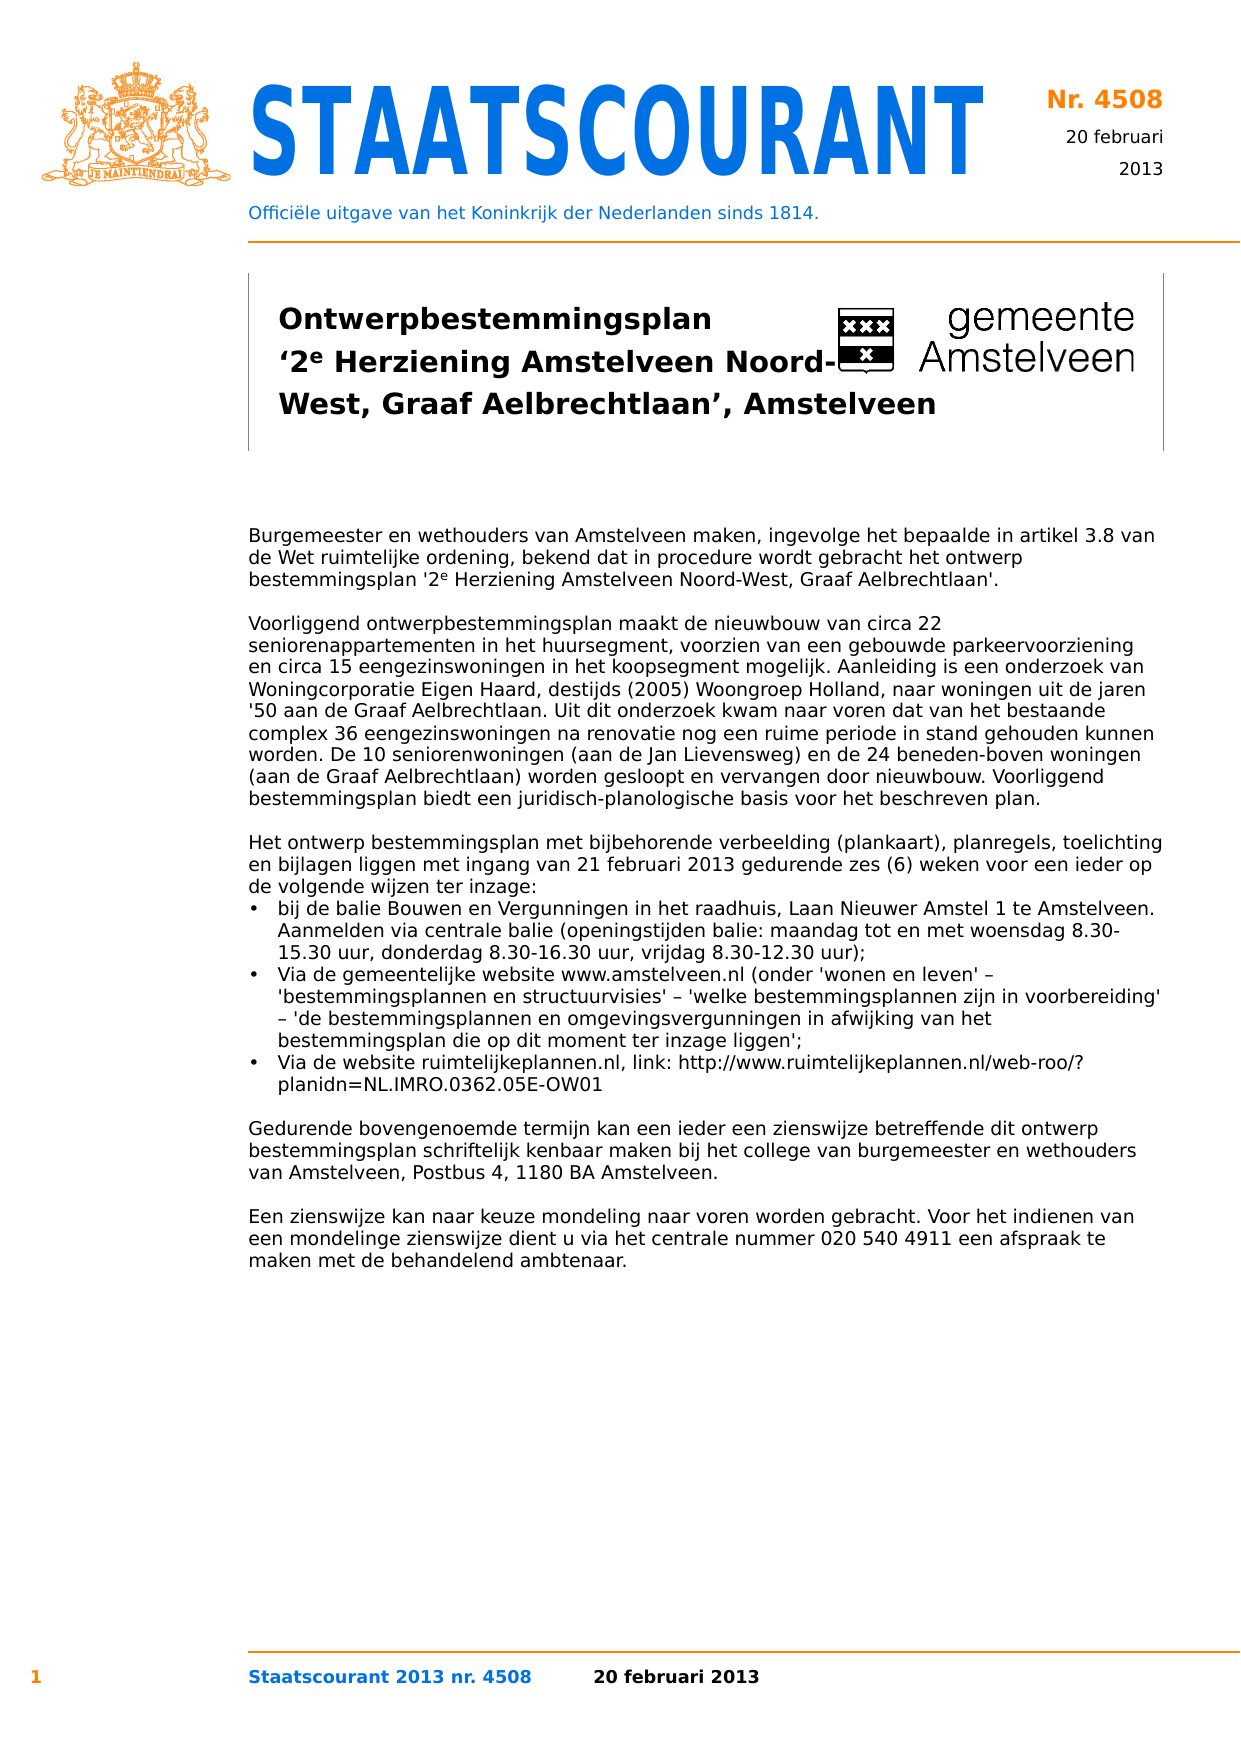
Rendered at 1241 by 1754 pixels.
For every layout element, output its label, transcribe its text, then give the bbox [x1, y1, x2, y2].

picture [41, 62, 231, 186]
subtitle Ontwerpbestemmingsplan ‘2e Herziening Amstelveen Noord-West, Graaf Aelbrechtlaan’, Amstelveen [249, 273, 1163, 451]
picture [838, 302, 1134, 374]
text Burgemeester en wethouders van Amstelveen maken, ingevolge het bepaalde in artikel 3.8 van de Wet ruimtelijke ordening, bekend dat in procedure wordt gebracht het ontwerp bestemmingsplan '2e Herziening Amstelveen Noord-West, Graaf Aelbrechtlaan'. [248, 525, 1163, 591]
table_cell 2013 [998, 153, 1240, 203]
table_cell Officiële uitgave van het Koninkrijk der Nederlanden sinds 1814. [248, 203, 1240, 241]
table_header STAATSCOURANT [248, 62, 998, 203]
text Het ontwerp bestemmingsplan met bijbehorende verbeelding (plankaart), planregels, toelichting en bijlagen liggen met ingang van 21 februari 2013 gedurende zes (6) weken voor een ieder op de volgende wijzen ter inzage: [248, 832, 1163, 898]
text • Via de gemeentelijke website www.amstelveen.nl (onder 'wonen en leven' – 'bestemmingsplannen en structuurvisies' – 'welke bestemmingsplannen zijn in voorbereiding' – 'de bestemmingsplannen en omgevingsvergunningen in afwijking van het bestemmingsplan die op dit moment ter inzage liggen'; [248, 964, 1163, 1052]
text Een zienswijze kan naar keuze mondeling naar voren worden gebracht. Voor het indienen van een mondelinge zienswijze dient u via het centrale nummer 020 540 4911 een afspraak te maken met de behandelend ambtenaar. [248, 1206, 1163, 1272]
text • Via de website ruimtelijkeplannen.nl, link: http://www.ruimtelijkeplannen.nl/web-roo/?planidn=NL.IMRO.0362.05E-OW01 [248, 1052, 1163, 1096]
table_header [25, 62, 248, 241]
text Gedurende bovengenoemde termijn kan een ieder een zienswijze betreffende dit ontwerp bestemmingsplan schriftelijk kenbaar maken bij het college van burgemeester en wethouders van Amstelveen, Postbus 4, 1180 BA Amstelveen. [248, 1118, 1163, 1184]
text • bij de balie Bouwen en Vergunningen in het raadhuis, Laan Nieuwer Amstel 1 te Amstelveen. Aanmelden via centrale balie (openingstijden balie: maandag tot en met woensdag 8.30-15.30 uur, donderdag 8.30-16.30 uur, vrijdag 8.30-12.30 uur); [248, 898, 1163, 964]
table_header Nr. 4508 [998, 62, 1240, 121]
text Voorliggend ontwerpbestemmingsplan maakt de nieuwbouw van circa 22 seniorenappartementen in het huursegment, voorzien van een gebouwde parkeervoorziening en circa 15 eengezinswoningen in het koopsegment mogelijk. Aanleiding is een onderzoek van Woningcorporatie Eigen Haard, destijds (2005) Woongroep Holland, naar woningen uit de jaren '50 aan de Graaf Aelbrechtlaan. Uit dit onderzoek kwam naar voren dat van het bestaande complex 36 eengezinswoningen na renovatie nog een ruime periode in stand gehouden kunnen worden. De 10 seniorenwoningen (aan de Jan Lievensweg) en de 24 beneden-boven woningen (aan de Graaf Aelbrechtlaan) worden gesloopt en vervangen door nieuwbouw. Voorliggend bestemmingsplan biedt een juridisch-planologische basis voor het beschreven plan. [248, 612, 1163, 810]
table_cell 20 februari [998, 121, 1240, 153]
